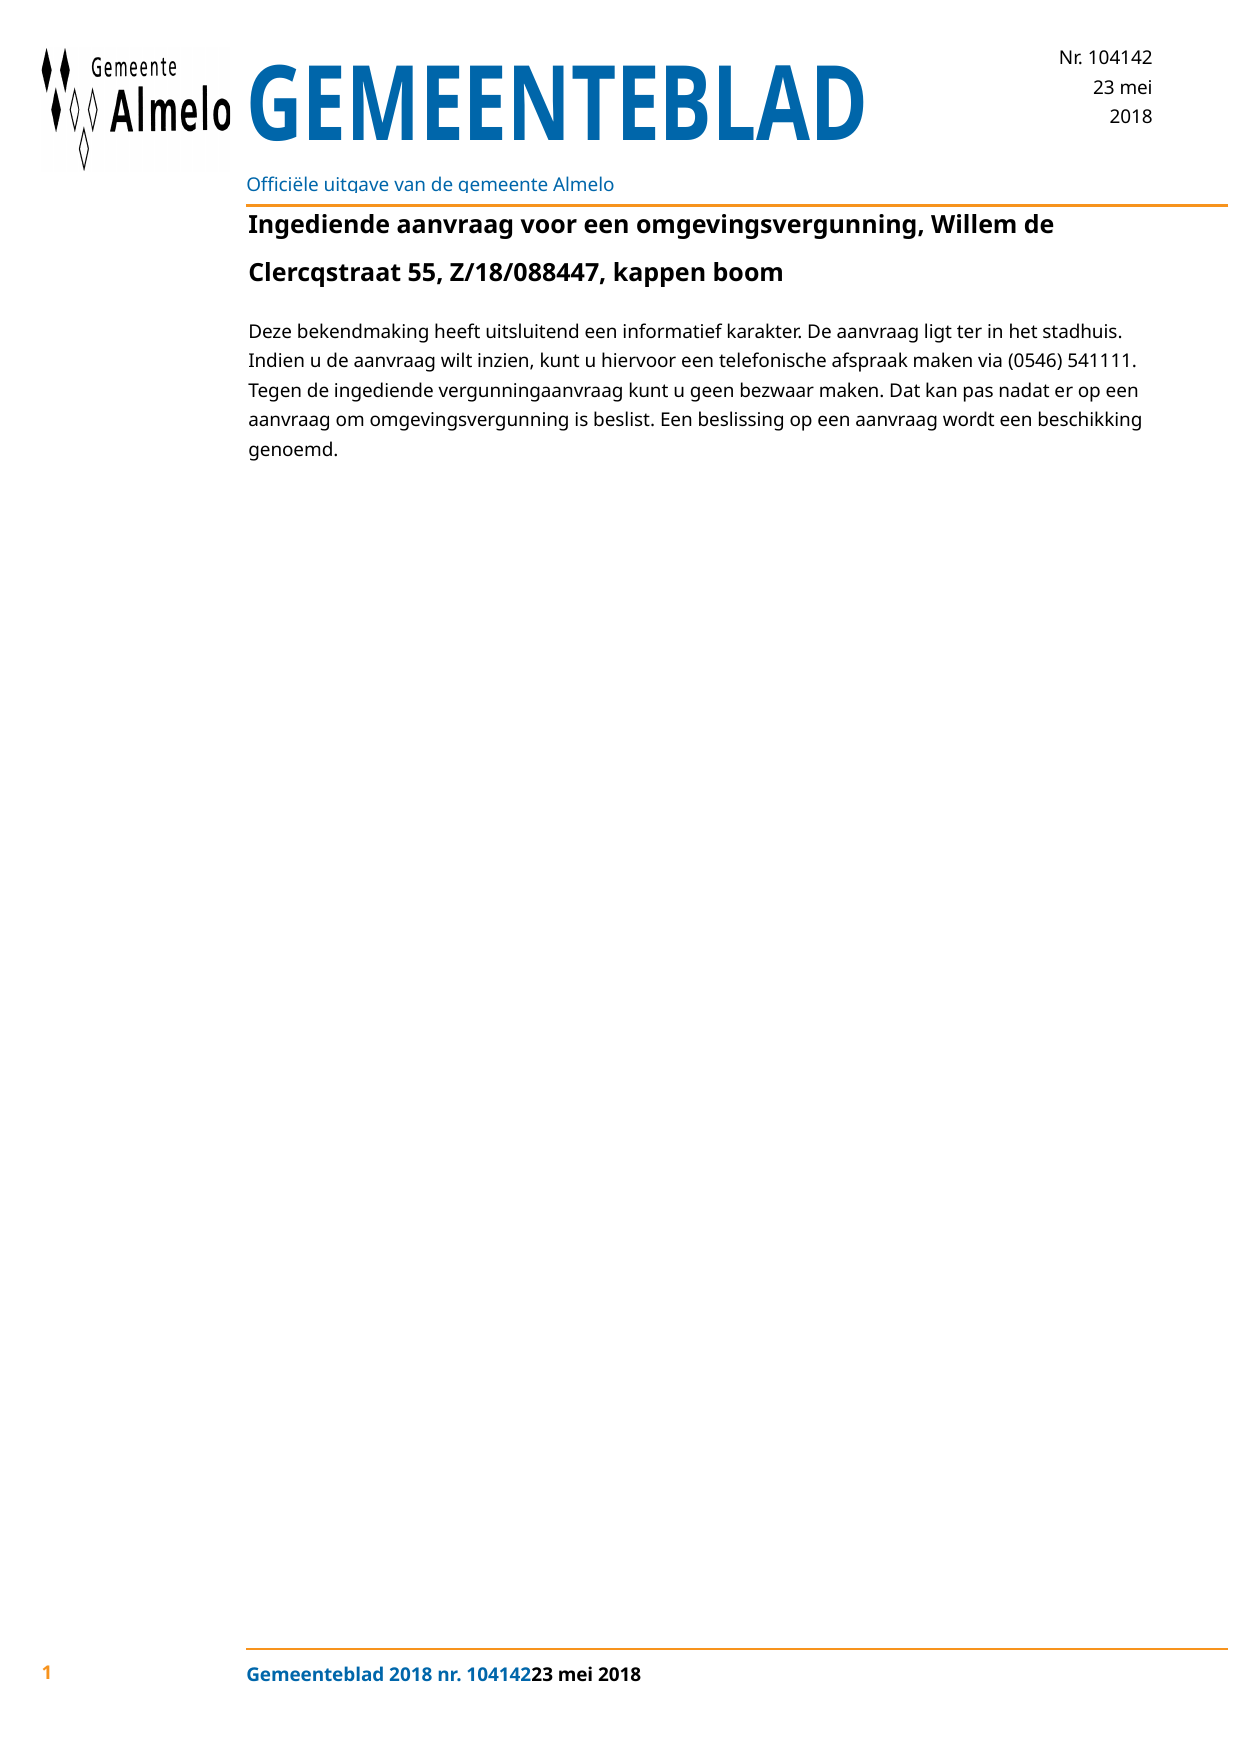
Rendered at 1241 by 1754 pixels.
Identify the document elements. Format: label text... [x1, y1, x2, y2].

text Ingediende aanvraag voor een omgevingsvergunning, Willem de Clercqstraat 55, Z/18/088447, kappen boom [248, 207, 1152, 288]
text Deze bekendmaking heeft uitsluitend een informatief karakter. De aanvraag ligt ter in het stadhuis. Indien u de aanvraag wilt inzien, kunt u hiervoor een telefonische afspraak maken via (0546) 541111. Tegen de ingediende vergunningaanvraag kunt u geen bezwaar maken. Dat kan pas nadat er op een aanvraag om omgevingsvergunning is beslist. Een beslissing op een aanvraag wordt een beschikking genoemd. [248, 318, 1152, 462]
picture [41, 47, 231, 172]
